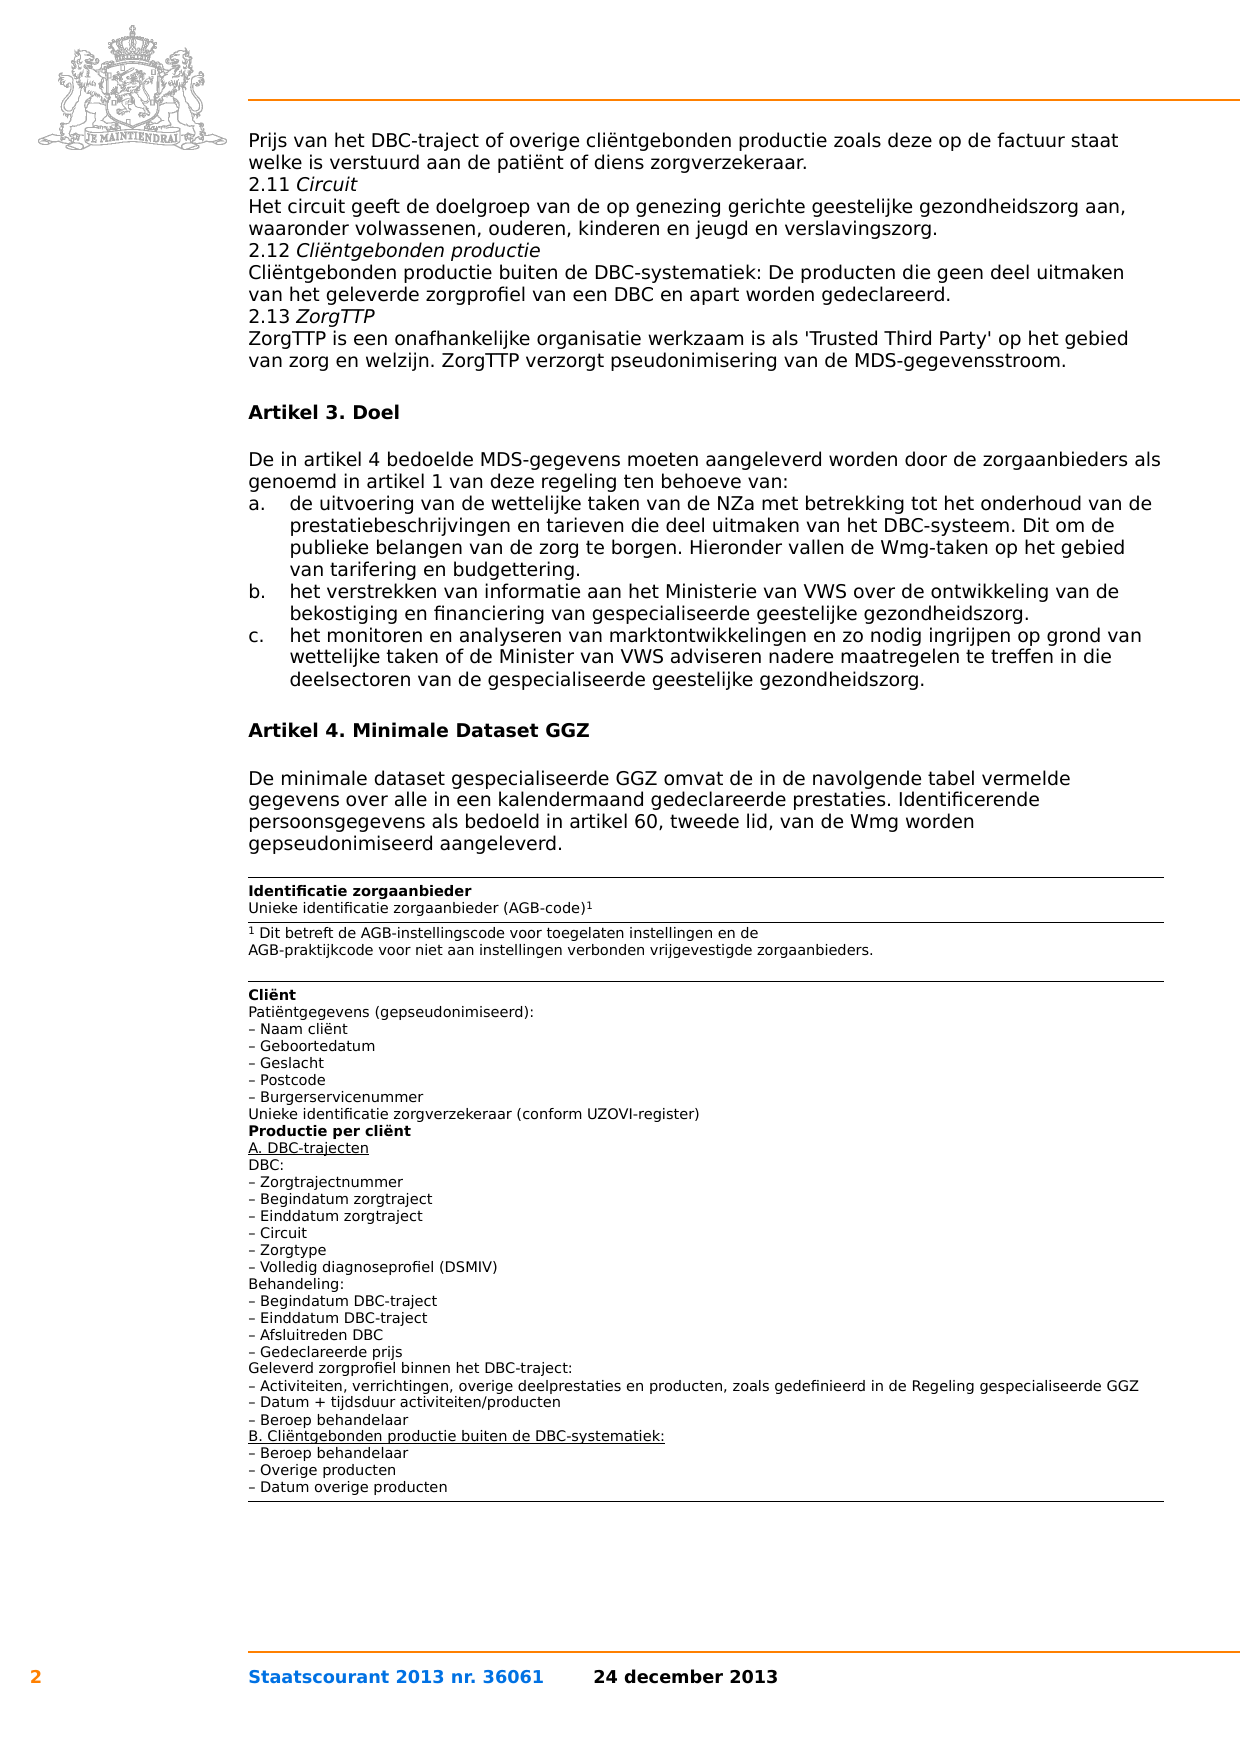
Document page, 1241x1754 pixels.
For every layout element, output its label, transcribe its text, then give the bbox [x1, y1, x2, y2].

text De minimale dataset gespecialiseerde GGZ omvat de in de navolgende tabel vermelde gegevens over alle in een kalendermaand gedeclareerde prestaties. Identificerende persoonsgegevens als bedoeld in artikel 60, tweede lid, van de Wmg worden gepseudonimiseerd aangeleverd. [248, 767, 1163, 855]
text De in artikel 4 bedoelde MDS-gegevens moeten aangeleverd worden door de zorgaanbieders als genoemd in artikel 1 van deze regeling ten behoeve van: [248, 449, 1163, 493]
text 2.11 Circuit [248, 174, 1163, 196]
table_cell A. DBC-trajecten [248, 1140, 1163, 1157]
text Het circuit geeft de doelgroep van de op genezing gerichte geestelijke gezondheidszorg aan, waaronder volwassenen, ouderen, kinderen en jeugd en verslavingszorg. [248, 196, 1163, 240]
subtitle Artikel 4. Minimale Dataset GGZ [248, 720, 1163, 742]
text b. het verstrekken van informatie aan het Ministerie van VWS over de ontwikkeling van de bekostiging en financiering van gespecialiseerde geestelijke gezondheidszorg. [248, 581, 1163, 624]
table_cell Productie per cliënt [248, 1123, 1163, 1140]
text 2.12 Cliëntgebonden productie [248, 240, 1163, 262]
text Cliëntgebonden productie buiten de DBC-systematiek: De producten die geen deel uitmaken van het geleverde zorgprofiel van een DBC en apart worden gedeclareerd. [248, 262, 1163, 306]
text 2.13 ZorgTTP [248, 306, 1163, 328]
table_header Identificatie zorgaanbieder Unieke identificatie zorgaanbieder (AGB-code)1 [248, 878, 1163, 922]
text ZorgTTP is een onafhankelijke organisatie werkzaam is als 'Trusted Third Party' op het gebied van zorg en welzijn. ZorgTTP verzorgt pseudonimisering van de MDS-gegevensstroom. [248, 328, 1163, 372]
text a. de uitvoering van de wettelijke taken van de NZa met betrekking tot het onderhoud van de prestatiebeschrijvingen en tarieven die deel uitmaken van het DBC-systeem. Dit om de publieke belangen van de zorg te borgen. Hieronder vallen de Wmg-taken op het gebied van tarifering en budgettering. [248, 493, 1163, 581]
subtitle Artikel 3. Doel [248, 402, 1163, 424]
text c. het monitoren en analyseren van marktontwikkelingen en zo nodig ingrijpen op grond van wettelijke taken of de Minister van VWS adviseren nadere maatregelen te treffen in die deelsectoren van de gespecialiseerde geestelijke gezondheidszorg. [248, 624, 1163, 690]
picture [38, 25, 227, 150]
table_cell B. Cliëntgebonden productie buiten de DBC-systematiek: – Beroep behandelaar – Overige producten – Datum overige producten [248, 1428, 1163, 1501]
text Prijs van het DBC-traject of overige cliëntgebonden productie zoals deze op de factuur staat welke is verstuurd aan de patiënt of diens zorgverzekeraar. [248, 130, 1163, 174]
table_header Cliënt Patiëntgegevens (gepseudonimiseerd): – Naam cliënt – Geboortedatum – Geslacht – Postcode – Burgerservicenummer Unieke identificatie zorgverzekeraar (conform UZOVI-register) [248, 982, 1163, 1123]
table_cell DBC: – Zorgtrajectnummer – Begindatum zorgtraject – Einddatum zorgtraject – Circuit – Zorgtype – Volledig diagnoseprofiel (DSMIV) Behandeling: – Begindatum DBC-traject – Einddatum DBC-traject – Afsluitreden DBC – Gedeclareerde prijs Geleverd zorgprofiel binnen het DBC-traject: – Activiteiten, verrichtingen, overige deelprestaties en producten, zoals gedefinieerd in de Regeling gespecialiseerde GGZ – Datum + tijdsduur activiteiten/producten – Beroep behandelaar [248, 1157, 1163, 1428]
table_cell 1 Dit betreft de AGB-instellingscode voor toegelaten instellingen en de AGB-praktijkcode voor niet aan instellingen verbonden vrijgevestigde zorgaanbieders. [248, 923, 1163, 959]
